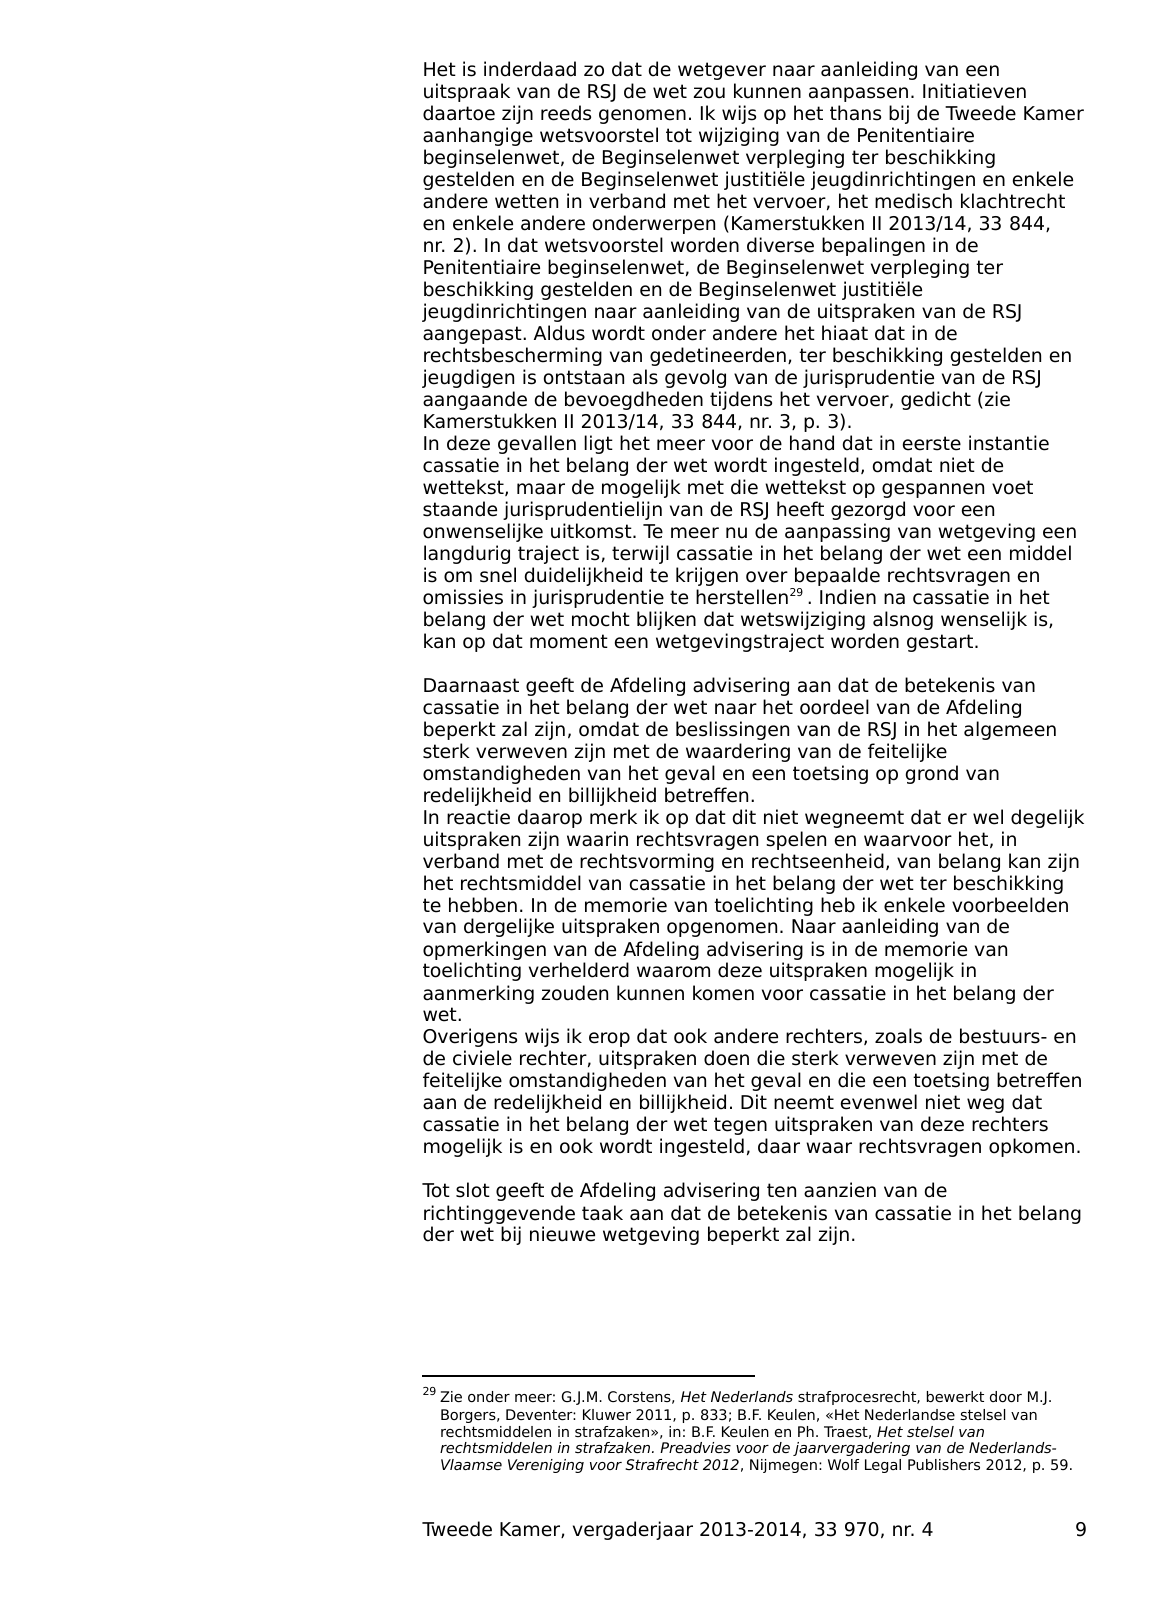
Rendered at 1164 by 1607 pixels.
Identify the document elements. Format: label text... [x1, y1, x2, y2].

text Overigens wijs ik erop dat ook andere rechters, zoals de bestuurs- en de civiele rechter, uitspraken doen die sterk verweven zijn met de feitelijke omstandigheden van het geval en die een toetsing betreffen aan de redelijkheid en billijkheid. Dit neemt evenwel niet weg dat cassatie in het belang der wet tegen uitspraken van deze rechters mogelijk is en ook wordt ingesteld, daar waar rechtsvragen opkomen. [422, 1026, 1087, 1158]
text Zie onder meer: G.J.M. Corstens, Het Nederlands strafprocesrecht, bewerkt door M.J. Borgers, Deventer: Kluwer 2011, p. 833; B.F. Keulen, «Het Nederlandse stelsel van rechtsmiddelen in strafzaken», in: B.F. Keulen en Ph. Traest, Het stelsel van rechtsmiddelen in strafzaken. Preadvies voor de jaarvergadering van de Nederlands-Vlaamse Vereniging voor Strafrecht 2012, Nijmegen: Wolf Legal Publishers 2012, p. 59. [422, 1385, 1087, 1474]
text Het is inderdaad zo dat de wetgever naar aanleiding van een uitspraak van de RSJ de wet zou kunnen aanpassen. Initiatieven daartoe zijn reeds genomen. Ik wijs op het thans bij de Tweede Kamer aanhangige wetsvoorstel tot wijziging van de Penitentiaire beginselenwet, de Beginselenwet verpleging ter beschikking gestelden en de Beginselenwet justitiële jeugdinrichtingen en enkele andere wetten in verband met het vervoer, het medisch klachtrecht en enkele andere onderwerpen (Kamerstukken II 2013/14, 33 844, nr. 2). In dat wetsvoorstel worden diverse bepalingen in de Penitentiaire beginselenwet, de Beginselenwet verpleging ter beschikking gestelden en de Beginselenwet justitiële jeugdinrichtingen naar aanleiding van de uitspraken van de RSJ aangepast. Aldus wordt onder andere het hiaat dat in de rechtsbescherming van gedetineerden, ter beschikking gestelden en jeugdigen is ontstaan als gevolg van de jurisprudentie van de RSJ aangaande de bevoegdheden tijdens het vervoer, gedicht (zie Kamerstukken II 2013/14, 33 844, nr. 3, p. 3). [422, 59, 1087, 433]
text In deze gevallen ligt het meer voor de hand dat in eerste instantie cassatie in het belang der wet wordt ingesteld, omdat niet de wettekst, maar de mogelijk met die wettekst op gespannen voet staande jurisprudentielijn van de RSJ heeft gezorgd voor een onwenselijke uitkomst. Te meer nu de aanpassing van wetgeving een langdurig traject is, terwijl cassatie in het belang der wet een middel is om snel duidelijkheid te krijgen over bepaalde rechtsvragen en omissies in jurisprudentie te herstellen. Indien na cassatie in het belang der wet mocht blijken dat wetswijziging alsnog wenselijk is, kan op dat moment een wetgevingstraject worden gestart. [422, 433, 1087, 652]
text In reactie daarop merk ik op dat dit niet wegneemt dat er wel degelijk uitspraken zijn waarin rechtsvragen spelen en waarvoor het, in verband met de rechtsvorming en rechtseenheid, van belang kan zijn het rechtsmiddel van cassatie in het belang der wet ter beschikking te hebben. In de memorie van toelichting heb ik enkele voorbeelden van dergelijke uitspraken opgenomen. Naar aanleiding van de opmerkingen van de Afdeling advisering is in de memorie van toelichting verhelderd waarom deze uitspraken mogelijk in aanmerking zouden kunnen komen voor cassatie in het belang der wet. [422, 807, 1087, 1026]
text Daarnaast geeft de Afdeling advisering aan dat de betekenis van cassatie in het belang der wet naar het oordeel van de Afdeling beperkt zal zijn, omdat de beslissingen van de RSJ in het algemeen sterk verweven zijn met de waardering van de feitelijke omstandigheden van het geval en een toetsing op grond van redelijkheid en billijkheid betreffen. [422, 675, 1087, 807]
text Tot slot geeft de Afdeling advisering ten aanzien van de richtinggevende taak aan dat de betekenis van cassatie in het belang der wet bij nieuwe wetgeving beperkt zal zijn. [422, 1180, 1087, 1246]
